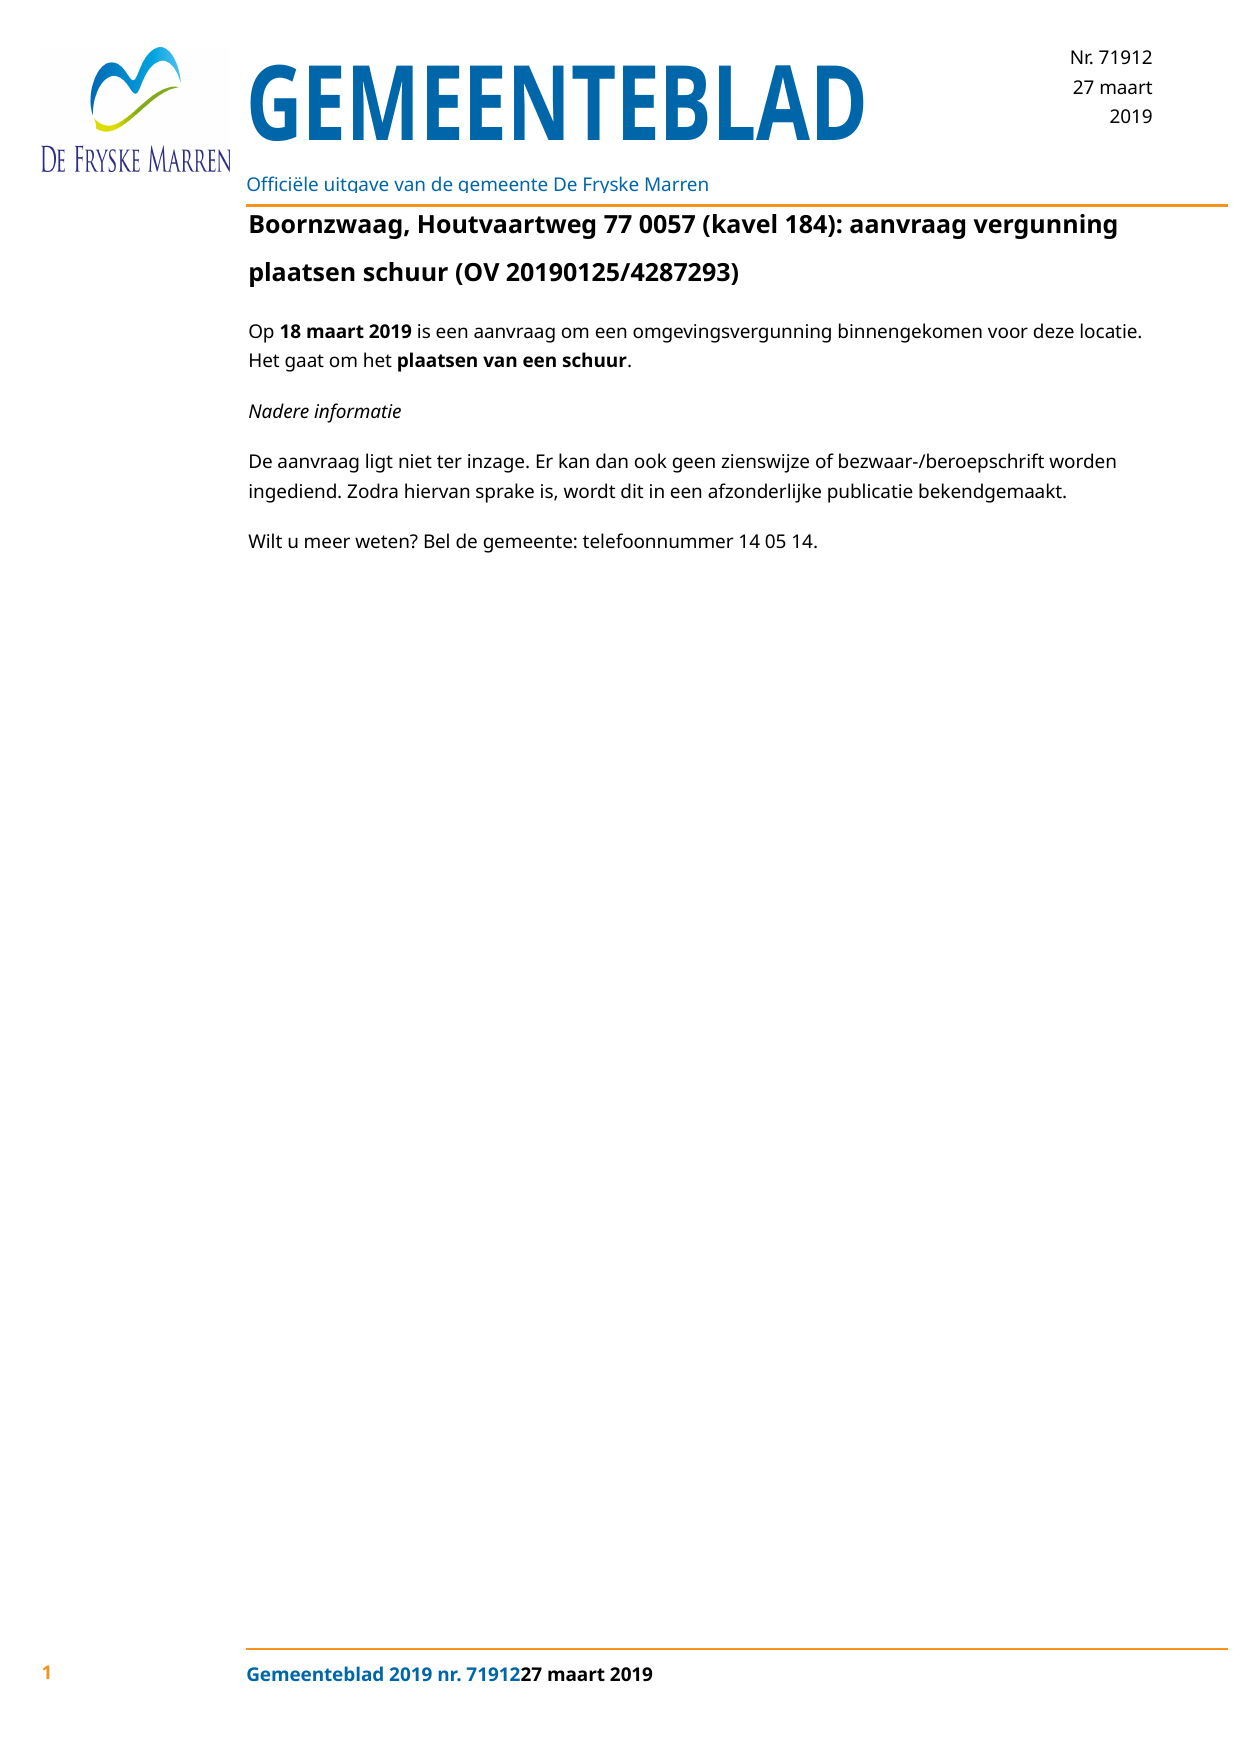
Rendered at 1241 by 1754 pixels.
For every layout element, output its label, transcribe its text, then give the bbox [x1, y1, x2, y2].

text Boornzwaag, Houtvaartweg 77 0057 (kavel 184): aanvraag vergunning plaatsen schuur (OV 20190125/4287293) [248, 207, 1152, 288]
text De aanvraag ligt niet ter inzage. Er kan dan ook geen zienswijze of bezwaar-/beroepschrift worden ingediend. Zodra hiervan sprake is, wordt dit in een afzonderlijke publicatie bekendgemaakt. [248, 448, 1152, 504]
text Nadere informatie [248, 398, 1152, 424]
text Wilt u meer weten? Bel de gemeente: telefoonnummer 14 05 14. [248, 528, 1152, 554]
text Op 18 maart 2019 is een aanvraag om een omgevingsvergunning binnengekomen voor deze locatie. Het gaat om het plaatsen van een schuur. [248, 318, 1152, 373]
picture [41, 47, 231, 172]
